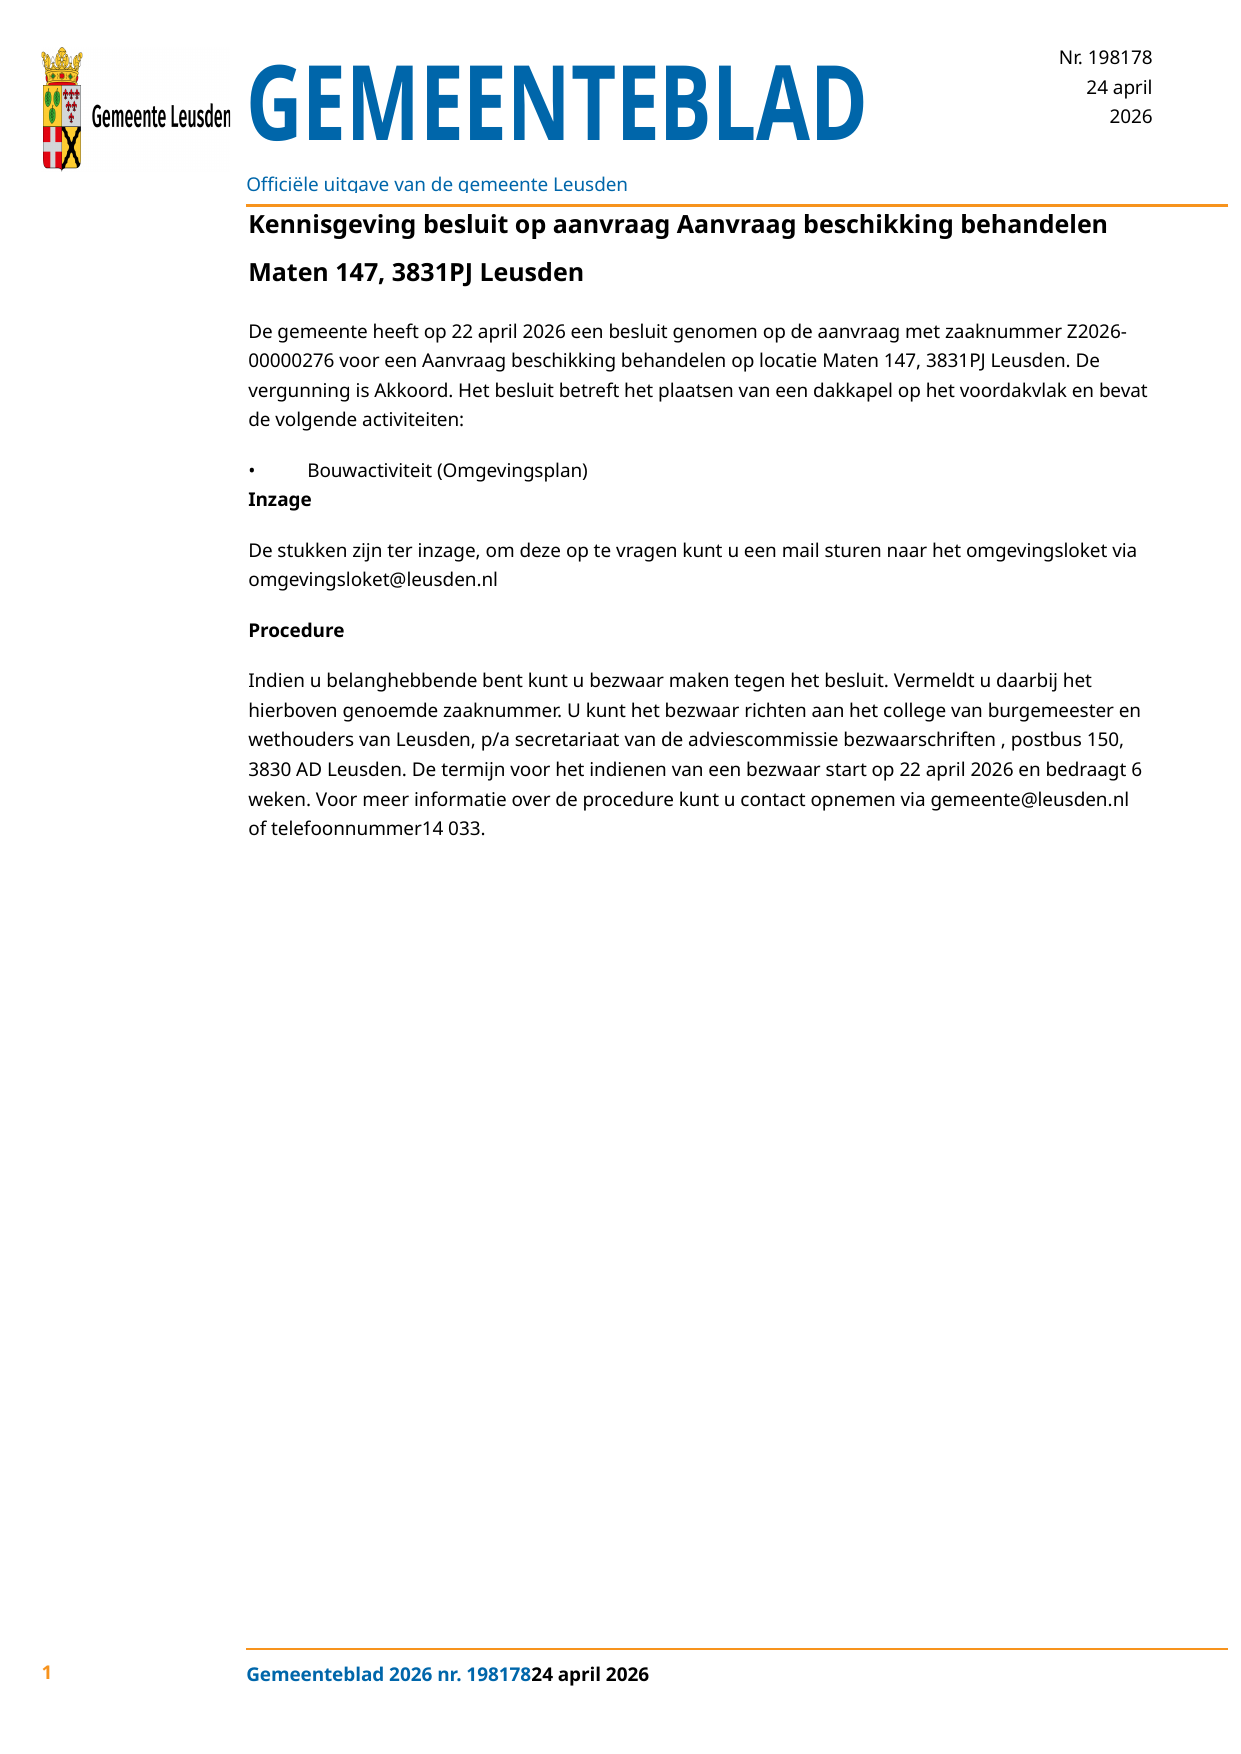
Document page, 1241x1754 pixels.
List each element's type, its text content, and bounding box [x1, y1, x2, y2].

text Indien u belanghebbende bent kunt u bezwaar maken tegen het besluit. Vermeldt u daarbij het hierboven genoemde zaaknummer. U kunt het bezwaar richten aan het college van burgemeester en wethouders van Leusden, p/a secretariaat van de adviescommissie bezwaarschriften , postbus 150, 3830 AD Leusden. De termijn voor het indienen van een bezwaar start op 22 april 2026 en bedraagt 6 weken. Voor meer informatie over de procedure kunt u contact opnemen via gemeente@leusden.nl of telefoonnummer14 033. [248, 667, 1152, 841]
text Kennisgeving besluit op aanvraag Aanvraag beschikking behandelen Maten 147, 3831PJ Leusden [248, 207, 1152, 288]
text De stukken zijn ter inzage, om deze op te vragen kunt u een mail sturen naar het omgevingsloket via omgevingsloket@leusden.nl [248, 537, 1152, 592]
text Inzage [248, 487, 1152, 512]
text Procedure [248, 617, 1152, 643]
picture [41, 47, 231, 172]
list Bouwactiviteit (Omgevingsplan) [248, 457, 1152, 483]
text De gemeente heeft op 22 april 2026 een besluit genomen op de aanvraag met zaaknummer Z2026-00000276 voor een Aanvraag beschikking behandelen op locatie Maten 147, 3831PJ Leusden. De vergunning is Akkoord. Het besluit betreft het plaatsen van een dakkapel op het voordakvlak en bevat de volgende activiteiten: [248, 318, 1152, 432]
